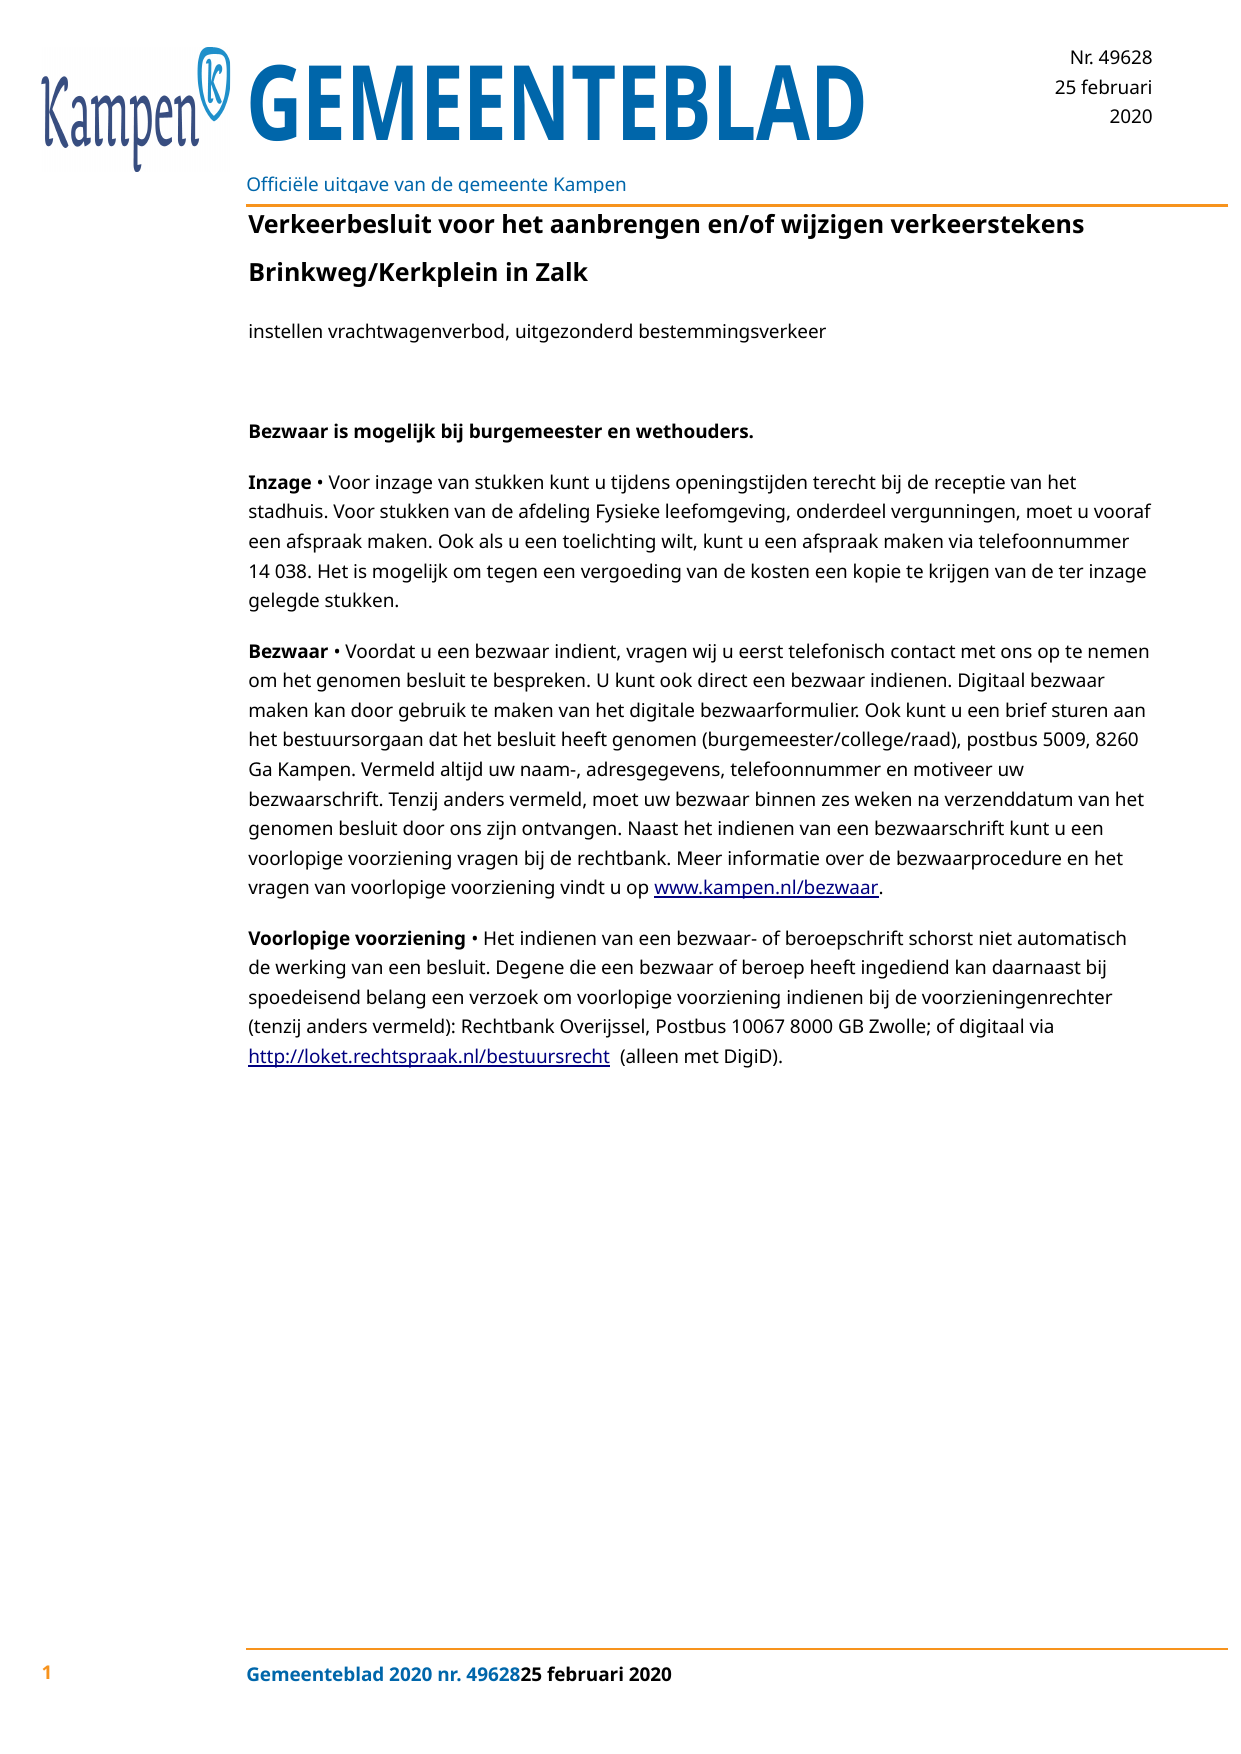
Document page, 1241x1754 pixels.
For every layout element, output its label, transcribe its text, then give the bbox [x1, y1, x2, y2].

text Verkeerbesluit voor het aanbrengen en/of wijzigen verkeerstekens Brinkweg/Kerkplein in Zalk [248, 207, 1152, 288]
text Inzage • Voor inzage van stukken kunt u tijdens openingstijden terecht bij de receptie van het stadhuis. Voor stukken van de afdeling Fysieke leefomgeving, onderdeel vergunningen, moet u vooraf een afspraak maken. Ook als u een toelichting wilt, kunt u een afspraak maken via telefoonnummer 14 038. Het is mogelijk om tegen een vergoeding van de kosten een kopie te krijgen van de ter inzage gelegde stukken. [248, 469, 1152, 613]
picture [41, 47, 231, 172]
text Bezwaar is mogelijk bij burgemeester en wethouders. [248, 419, 1152, 444]
text Voorlopige voorziening • Het indienen van een bezwaar- of beroepschrift schorst niet automatisch de werking van een besluit. Degene die een bezwaar of beroep heeft ingediend kan daarnaast bij spoedeisend belang een verzoek om voorlopige voorziening indienen bij de voorzieningenrechter (tenzij anders vermeld): Rechtbank Overijssel, Postbus 10067 8000 GB Zwolle; of digitaal via http://loket.rechtspraak.nl/bestuursrecht (alleen met DigiD). [248, 925, 1152, 1069]
text instellen vrachtwagenverbod, uitgezonderd bestemmingsverkeer [248, 318, 1152, 344]
text Bezwaar • Voordat u een bezwaar indient, vragen wij u eerst telefonisch contact met ons op te nemen om het genomen besluit te bespreken. U kunt ook direct een bezwaar indienen. Digitaal bezwaar maken kan door gebruik te maken van het digitale bezwaarformulier. Ook kunt u een brief sturen aan het bestuursorgaan dat het besluit heeft genomen (burgemeester/college/raad), postbus 5009, 8260 Ga Kampen. Vermeld altijd uw naam-, adresgegevens, telefoonnummer en motiveer uw bezwaarschrift. Tenzij anders vermeld, moet uw bezwaar binnen zes weken na verzenddatum van het genomen besluit door ons zijn ontvangen. Naast het indienen van een bezwaarschrift kunt u een voorlopige voorziening vragen bij de rechtbank. Meer informatie over de bezwaarprocedure en het vragen van voorlopige voorziening vindt u op www.kampen.nl/bezwaar. [248, 638, 1152, 900]
